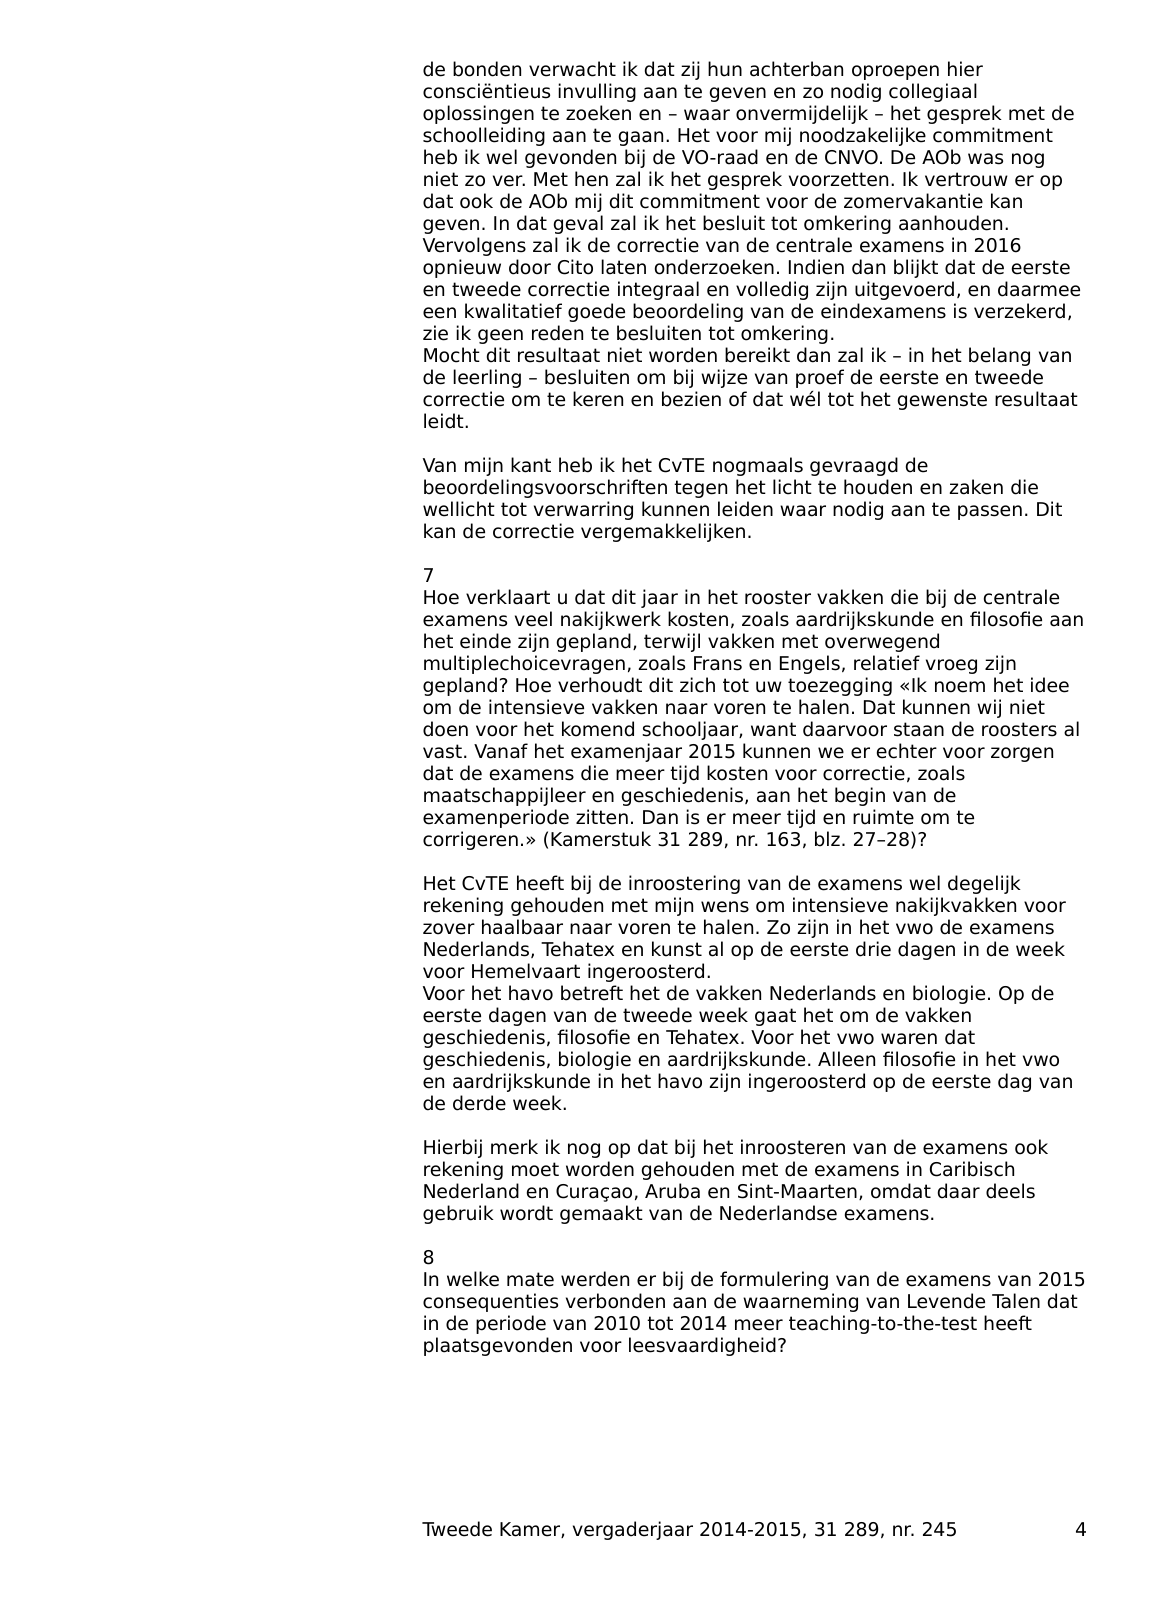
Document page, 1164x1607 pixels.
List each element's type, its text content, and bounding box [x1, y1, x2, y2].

text Mocht dit resultaat niet worden bereikt dan zal ik – in het belang van de leerling – besluiten om bij wijze van proef de eerste en tweede correctie om te keren en bezien of dat wél tot het gewenste resultaat leidt. [422, 345, 1087, 433]
text Het CvTE heeft bij de inroostering van de examens wel degelijk rekening gehouden met mijn wens om intensieve nakijkvakken voor zover haalbaar naar voren te halen. Zo zijn in het vwo de examens Nederlands, Tehatex en kunst al op de eerste drie dagen in de week voor Hemelvaart ingeroosterd. [422, 873, 1087, 983]
text de bonden verwacht ik dat zij hun achterban oproepen hier consciëntieus invulling aan te geven en zo nodig collegiaal oplossingen te zoeken en – waar onvermijdelijk – het gesprek met de schoolleiding aan te gaan. Het voor mij noodzakelijke commitment heb ik wel gevonden bij de VO-raad en de CNVO. De AOb was nog niet zo ver. Met hen zal ik het gesprek voorzetten. Ik vertrouw er op dat ook de AOb mij dit commitment voor de zomervakantie kan geven. In dat geval zal ik het besluit tot omkering aanhouden. [422, 59, 1087, 235]
text Voor het havo betreft het de vakken Nederlands en biologie. Op de eerste dagen van de tweede week gaat het om de vakken geschiedenis, filosofie en Tehatex. Voor het vwo waren dat geschiedenis, biologie en aardrijkskunde. Alleen filosofie in het vwo en aardrijkskunde in het havo zijn ingeroosterd op de eerste dag van de derde week. [422, 983, 1087, 1115]
text Vervolgens zal ik de correctie van de centrale examens in 2016 opnieuw door Cito laten onderzoeken. Indien dan blijkt dat de eerste en tweede correctie integraal en volledig zijn uitgevoerd, en daarmee een kwalitatief goede beoordeling van de eindexamens is verzekerd, zie ik geen reden te besluiten tot omkering. [422, 235, 1087, 345]
text Hierbij merk ik nog op dat bij het inroosteren van de examens ook rekening moet worden gehouden met de examens in Caribisch Nederland en Curaçao, Aruba en Sint-Maarten, omdat daar deels gebruik wordt gemaakt van de Nederlandse examens. [422, 1137, 1087, 1225]
text 8 [422, 1247, 1087, 1269]
text Hoe verklaart u dat dit jaar in het rooster vakken die bij de centrale examens veel nakijkwerk kosten, zoals aardrijkskunde en filosofie aan het einde zijn gepland, terwijl vakken met overwegend multiplechoicevragen, zoals Frans en Engels, relatief vroeg zijn gepland? Hoe verhoudt dit zich tot uw toezegging «Ik noem het idee om de intensieve vakken naar voren te halen. Dat kunnen wij niet doen voor het komend schooljaar, want daarvoor staan de roosters al vast. Vanaf het examenjaar 2015 kunnen we er echter voor zorgen dat de examens die meer tijd kosten voor correctie, zoals maatschappijleer en geschiedenis, aan het begin van de examenperiode zitten. Dan is er meer tijd en ruimte om te corrigeren.» (Kamerstuk 31 289, nr. 163, blz. 27–28)? [422, 587, 1087, 851]
text Van mijn kant heb ik het CvTE nogmaals gevraagd de beoordelingsvoorschriften tegen het licht te houden en zaken die wellicht tot verwarring kunnen leiden waar nodig aan te passen. Dit kan de correctie vergemakkelijken. [422, 455, 1087, 543]
text In welke mate werden er bij de formulering van de examens van 2015 consequenties verbonden aan de waarneming van Levende Talen dat in de periode van 2010 tot 2014 meer teaching-to-the-test heeft plaatsgevonden voor leesvaardigheid? [422, 1269, 1087, 1357]
text 7 [422, 565, 1087, 587]
